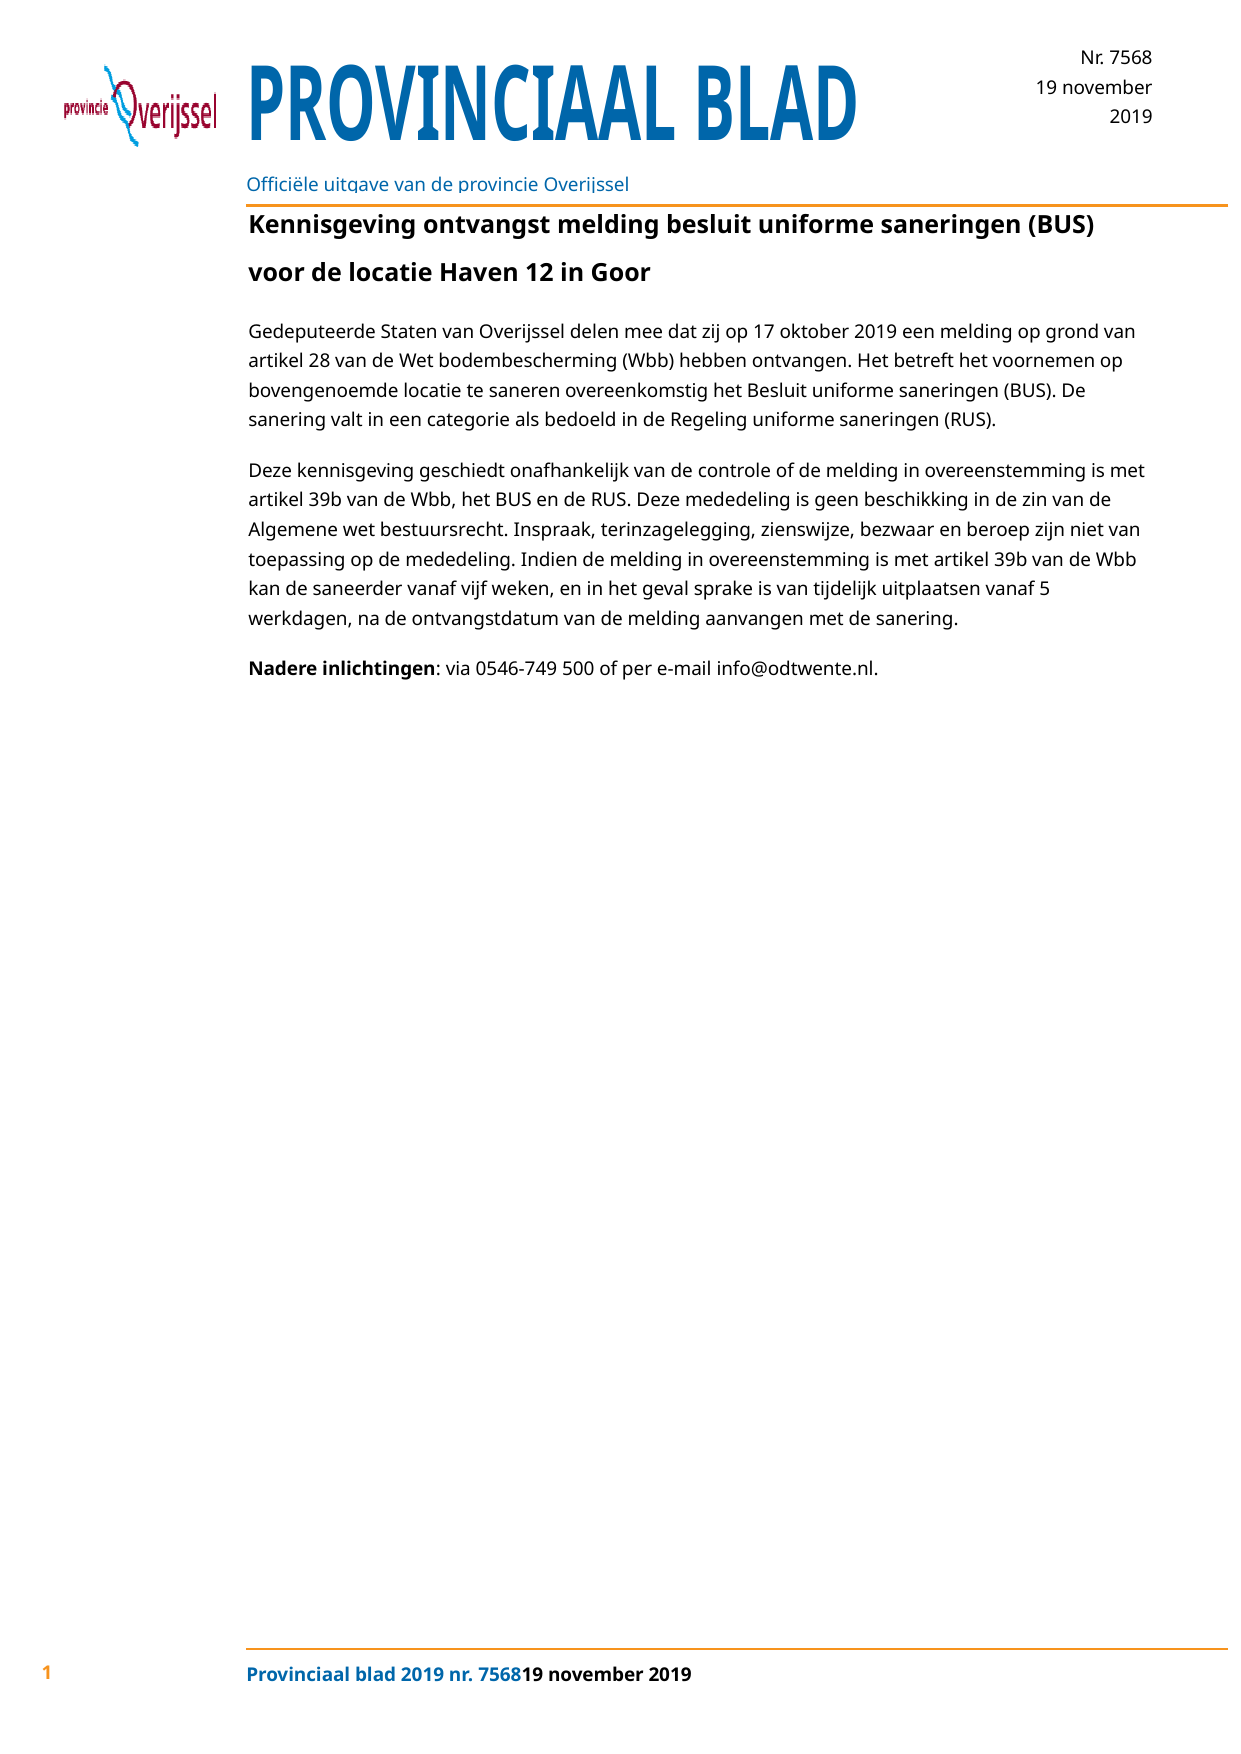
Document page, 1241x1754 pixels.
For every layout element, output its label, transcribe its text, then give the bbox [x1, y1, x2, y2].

picture [41, 47, 231, 172]
text Deze kennisgeving geschiedt onafhankelijk van de controle of de melding in overeenstemming is met artikel 39b van de Wbb, het BUS en de RUS. Deze mededeling is geen beschikking in de zin van de Algemene wet bestuursrecht. Inspraak, terinzagelegging, zienswijze, bezwaar en beroep zijn niet van toepassing op de mededeling. Indien de melding in overeenstemming is met artikel 39b van de Wbb kan de saneerder vanaf vijf weken, en in het geval sprake is van tijdelijk uitplaatsen vanaf 5 werkdagen, na de ontvangstdatum van de melding aanvangen met de sanering. [248, 457, 1152, 631]
text Kennisgeving ontvangst melding besluit uniforme saneringen (BUS) voor de locatie Haven 12 in Goor [248, 207, 1152, 288]
text Nadere inlichtingen: via 0546-749 500 of per e-mail info@odtwente.nl. [248, 655, 1152, 681]
text Gedeputeerde Staten van Overijssel delen mee dat zij op 17 oktober 2019 een melding op grond van artikel 28 van de Wet bodembescherming (Wbb) hebben ontvangen. Het betreft het voornemen op bovengenoemde locatie te saneren overeenkomstig het Besluit uniforme saneringen (BUS). De sanering valt in een categorie als bedoeld in de Regeling uniforme saneringen (RUS). [248, 318, 1152, 432]
